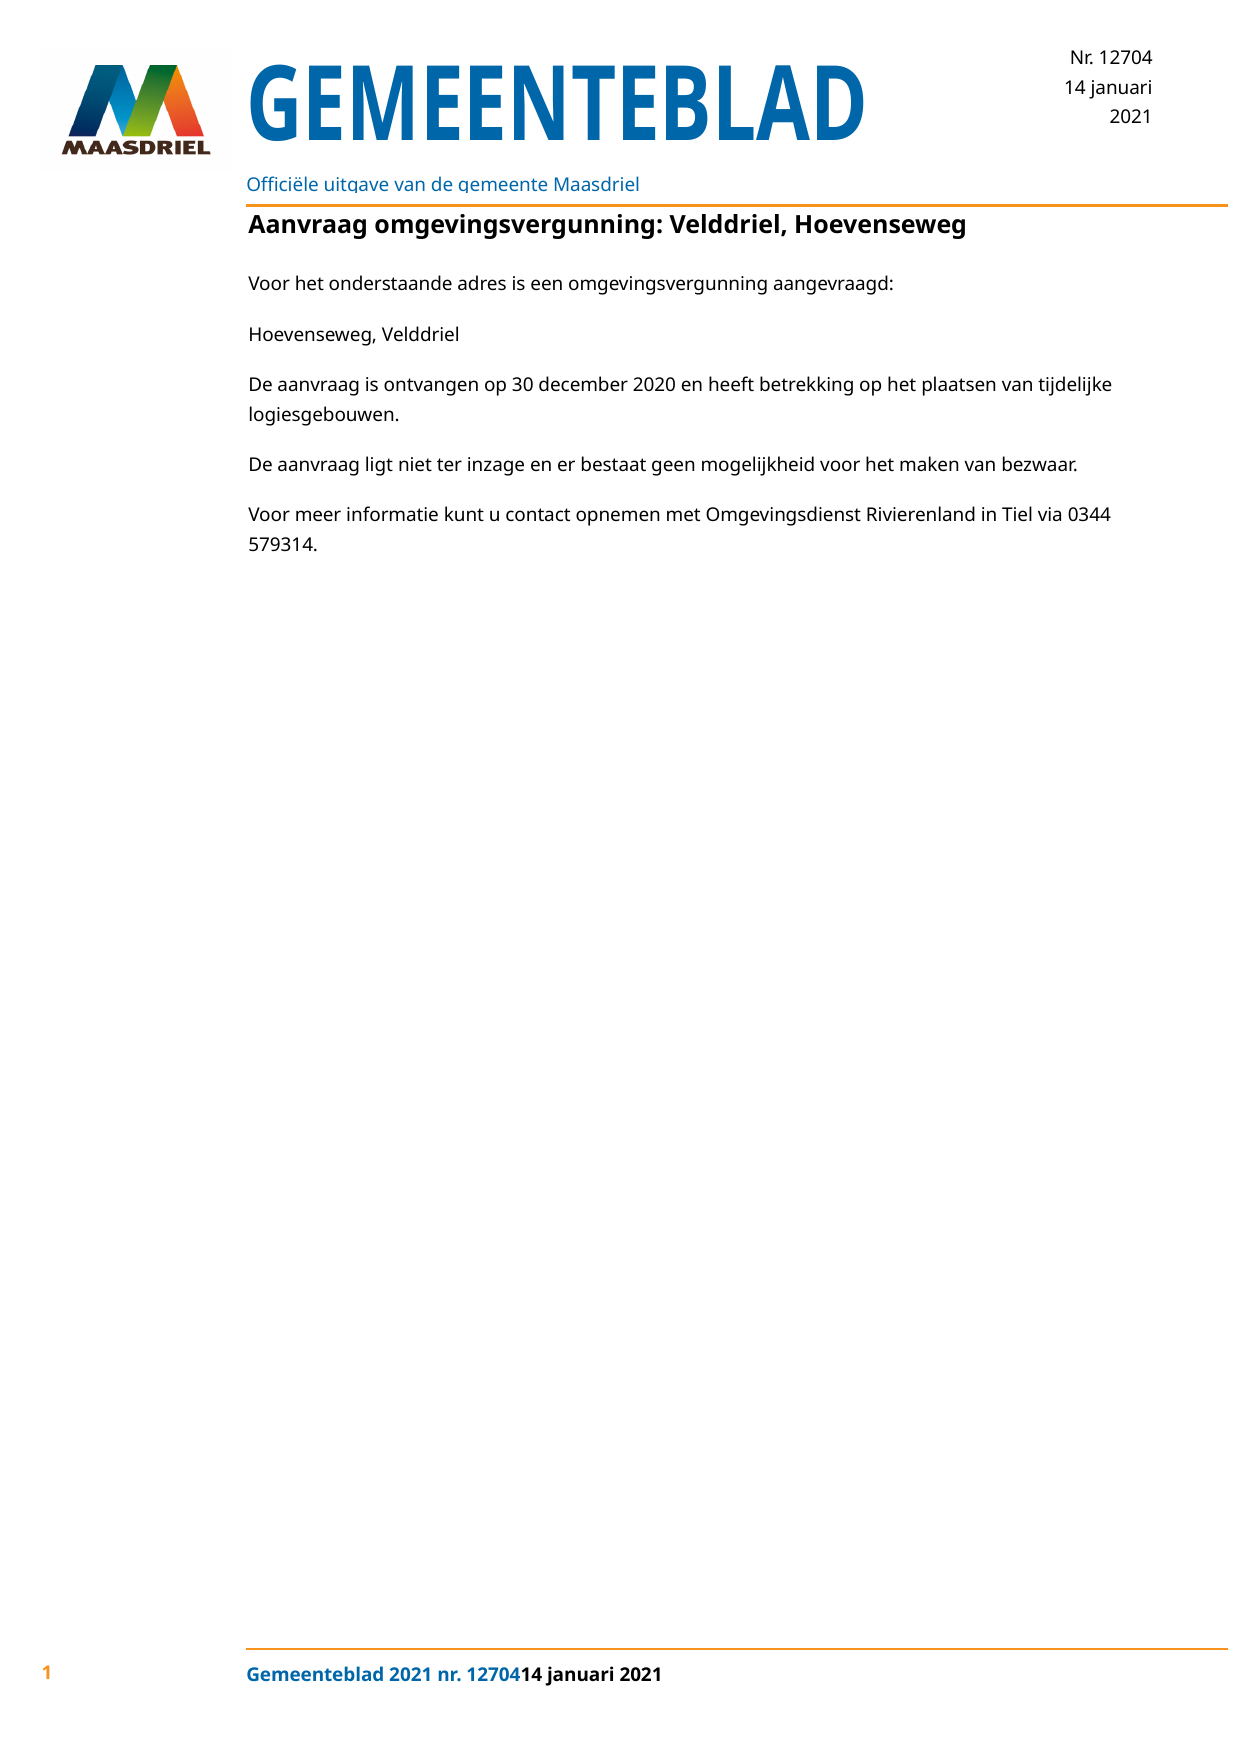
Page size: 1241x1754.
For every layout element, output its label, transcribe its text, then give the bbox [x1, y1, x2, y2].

text De aanvraag ligt niet ter inzage en er bestaat geen mogelijkheid voor het maken van bezwaar. [248, 451, 1152, 477]
text Aanvraag omgevingsvergunning: Velddriel, Hoevenseweg [248, 207, 1152, 241]
text Voor het onderstaande adres is een omgevingsvergunning aangevraagd: [248, 270, 1152, 296]
text Voor meer informatie kunt u contact opnemen met Omgevingsdienst Rivierenland in Tiel via 0344 579314. [248, 502, 1152, 557]
picture [41, 47, 231, 172]
text De aanvraag is ontvangen op 30 december 2020 en heeft betrekking op het plaatsen van tijdelijke logiesgebouwen. [248, 371, 1152, 426]
text Hoevenseweg, Velddriel [248, 321, 1152, 346]
